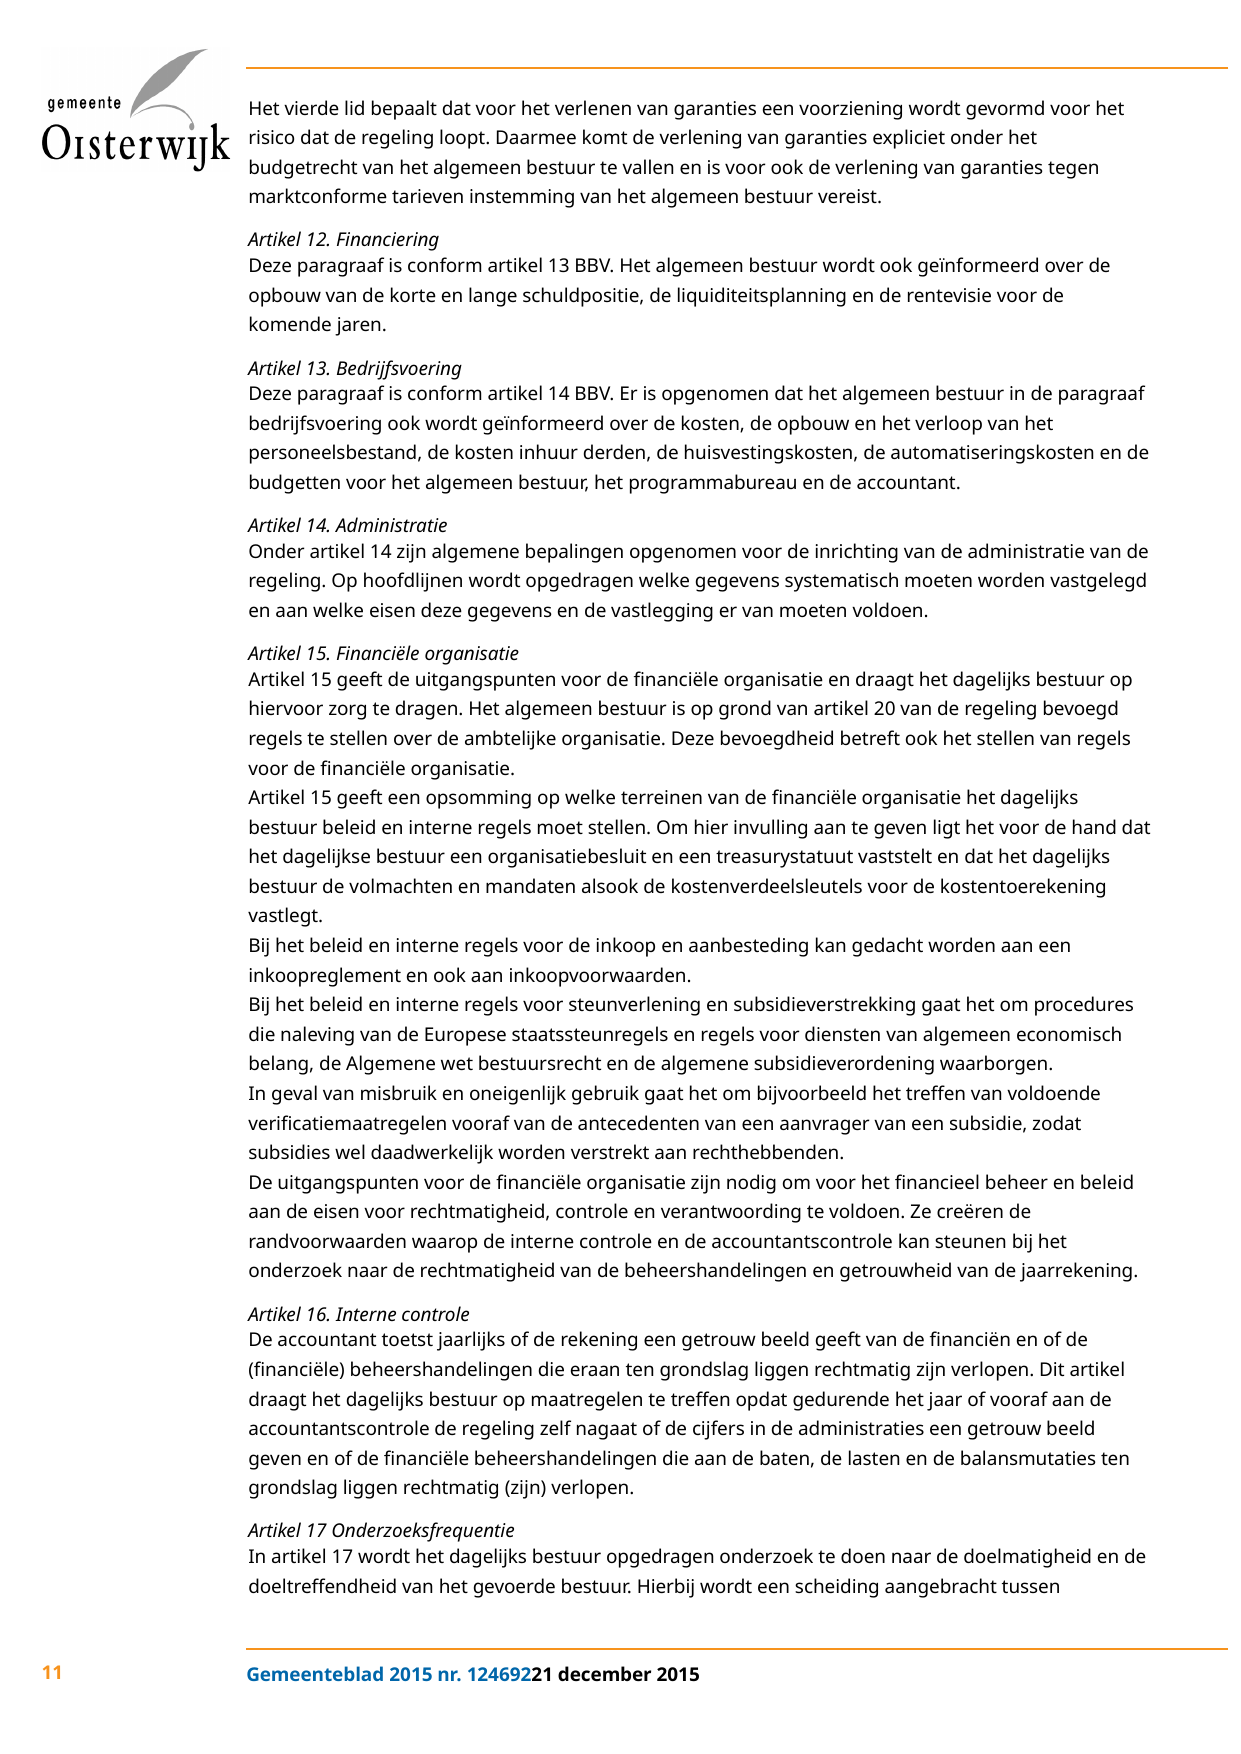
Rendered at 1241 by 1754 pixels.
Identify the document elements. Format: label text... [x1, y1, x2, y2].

picture [41, 47, 231, 172]
text Artikel 17 Onderzoeksfrequentie [248, 1518, 1152, 1543]
text Artikel 15 geeft de uitgangspunten voor de financiële organisatie en draagt het dagelijks bestuur op hiervoor zorg te dragen. Het algemeen bestuur is op grond van artikel 20 van de regeling bevoegd regels te stellen over de ambtelijke organisatie. Deze bevoegdheid betreft ook het stellen van regels voor de financiële organisatie. [248, 666, 1152, 781]
text Artikel 16. Interne controle [248, 1301, 1152, 1327]
text Onder artikel 14 zijn algemene bepalingen opgenomen voor de inrichting van de administratie van de regeling. Op hoofdlijnen wordt opgedragen welke gegevens systematisch moeten worden vastgelegd en aan welke eisen deze gegevens en de vastlegging er van moeten voldoen. [248, 538, 1152, 623]
text De uitgangspunten voor de financiële organisatie zijn nodig om voor het financieel beheer en beleid aan de eisen voor rechtmatigheid, controle en verantwoording te voldoen. Ze creëren de randvoorwaarden waarop de interne controle en de accountantscontrole kan steunen bij het onderzoek naar de rechtmatigheid van de beheershandelingen en getrouwheid van de jaarrekening. [248, 1169, 1152, 1283]
text Deze paragraaf is conform artikel 13 BBV. Het algemeen bestuur wordt ook geïnformeerd over de opbouw van de korte en lange schuldpositie, de liquiditeitsplanning en de rentevisie voor de komende jaren. [248, 252, 1152, 337]
text Artikel 12. Financiering [248, 227, 1152, 252]
text Artikel 13. Bedrijfsvoering [248, 355, 1152, 380]
text Bij het beleid en interne regels voor steunverlening en subsidieverstrekking gaat het om procedures die naleving van de Europese staatssteunregels en regels voor diensten van algemeen economisch belang, de Algemene wet bestuursrecht en de algemene subsidieverordening waarborgen. [248, 991, 1152, 1076]
text Bij het beleid en interne regels voor de inkoop en aanbesteding kan gedacht worden aan een inkoopreglement en ook aan inkoopvoorwaarden. [248, 932, 1152, 988]
text De accountant toetst jaarlijks of de rekening een getrouw beeld geeft van de financiën en of de (financiële) beheershandelingen die eraan ten grondslag liggen rechtmatig zijn verlopen. Dit artikel draagt het dagelijks bestuur op maatregelen te treffen opdat gedurende het jaar of vooraf aan de accountantscontrole de regeling zelf nagaat of de cijfers in de administraties een getrouw beeld geven en of de financiële beheershandelingen die aan de baten, de lasten en de balansmutaties ten grondslag liggen rechtmatig (zijn) verlopen. [248, 1327, 1152, 1500]
text In artikel 17 wordt het dagelijks bestuur opgedragen onderzoek te doen naar de doelmatigheid en de doeltreffendheid van het gevoerde bestuur. Hierbij wordt een scheiding aangebracht tussen [248, 1543, 1152, 1599]
text Artikel 15. Financiële organisatie [248, 640, 1152, 666]
text Het vierde lid bepaalt dat voor het verlenen van garanties een voorziening wordt gevormd voor het risico dat de regeling loopt. Daarmee komt de verlening van garanties expliciet onder het budgetrecht van het algemeen bestuur te vallen en is voor ook de verlening van garanties tegen marktconforme tarieven instemming van het algemeen bestuur vereist. [248, 95, 1152, 209]
text Deze paragraaf is conform artikel 14 BBV. Er is opgenomen dat het algemeen bestuur in de paragraaf bedrijfsvoering ook wordt geïnformeerd over de kosten, de opbouw en het verloop van het personeelsbestand, de kosten inhuur derden, de huisvestingskosten, de automatiseringskosten en de budgetten voor het algemeen bestuur, het programmabureau en de accountant. [248, 380, 1152, 495]
text In geval van misbruik en oneigenlijk gebruik gaat het om bijvoorbeeld het treffen van voldoende verificatiemaatregelen vooraf van de antecedenten van een aanvrager van een subsidie, zodat subsidies wel daadwerkelijk worden verstrekt aan rechthebbenden. [248, 1080, 1152, 1165]
text Artikel 15 geeft een opsomming op welke terreinen van de financiële organisatie het dagelijks bestuur beleid en interne regels moet stellen. Om hier invulling aan te geven ligt het voor de hand dat het dagelijkse bestuur een organisatiebesluit en een treasurystatuut vaststelt en dat het dagelijks bestuur de volmachten en mandaten alsook de kostenverdeelsleutels voor de kostentoerekening vastlegt. [248, 784, 1152, 928]
text Artikel 14. Administratie [248, 512, 1152, 538]
